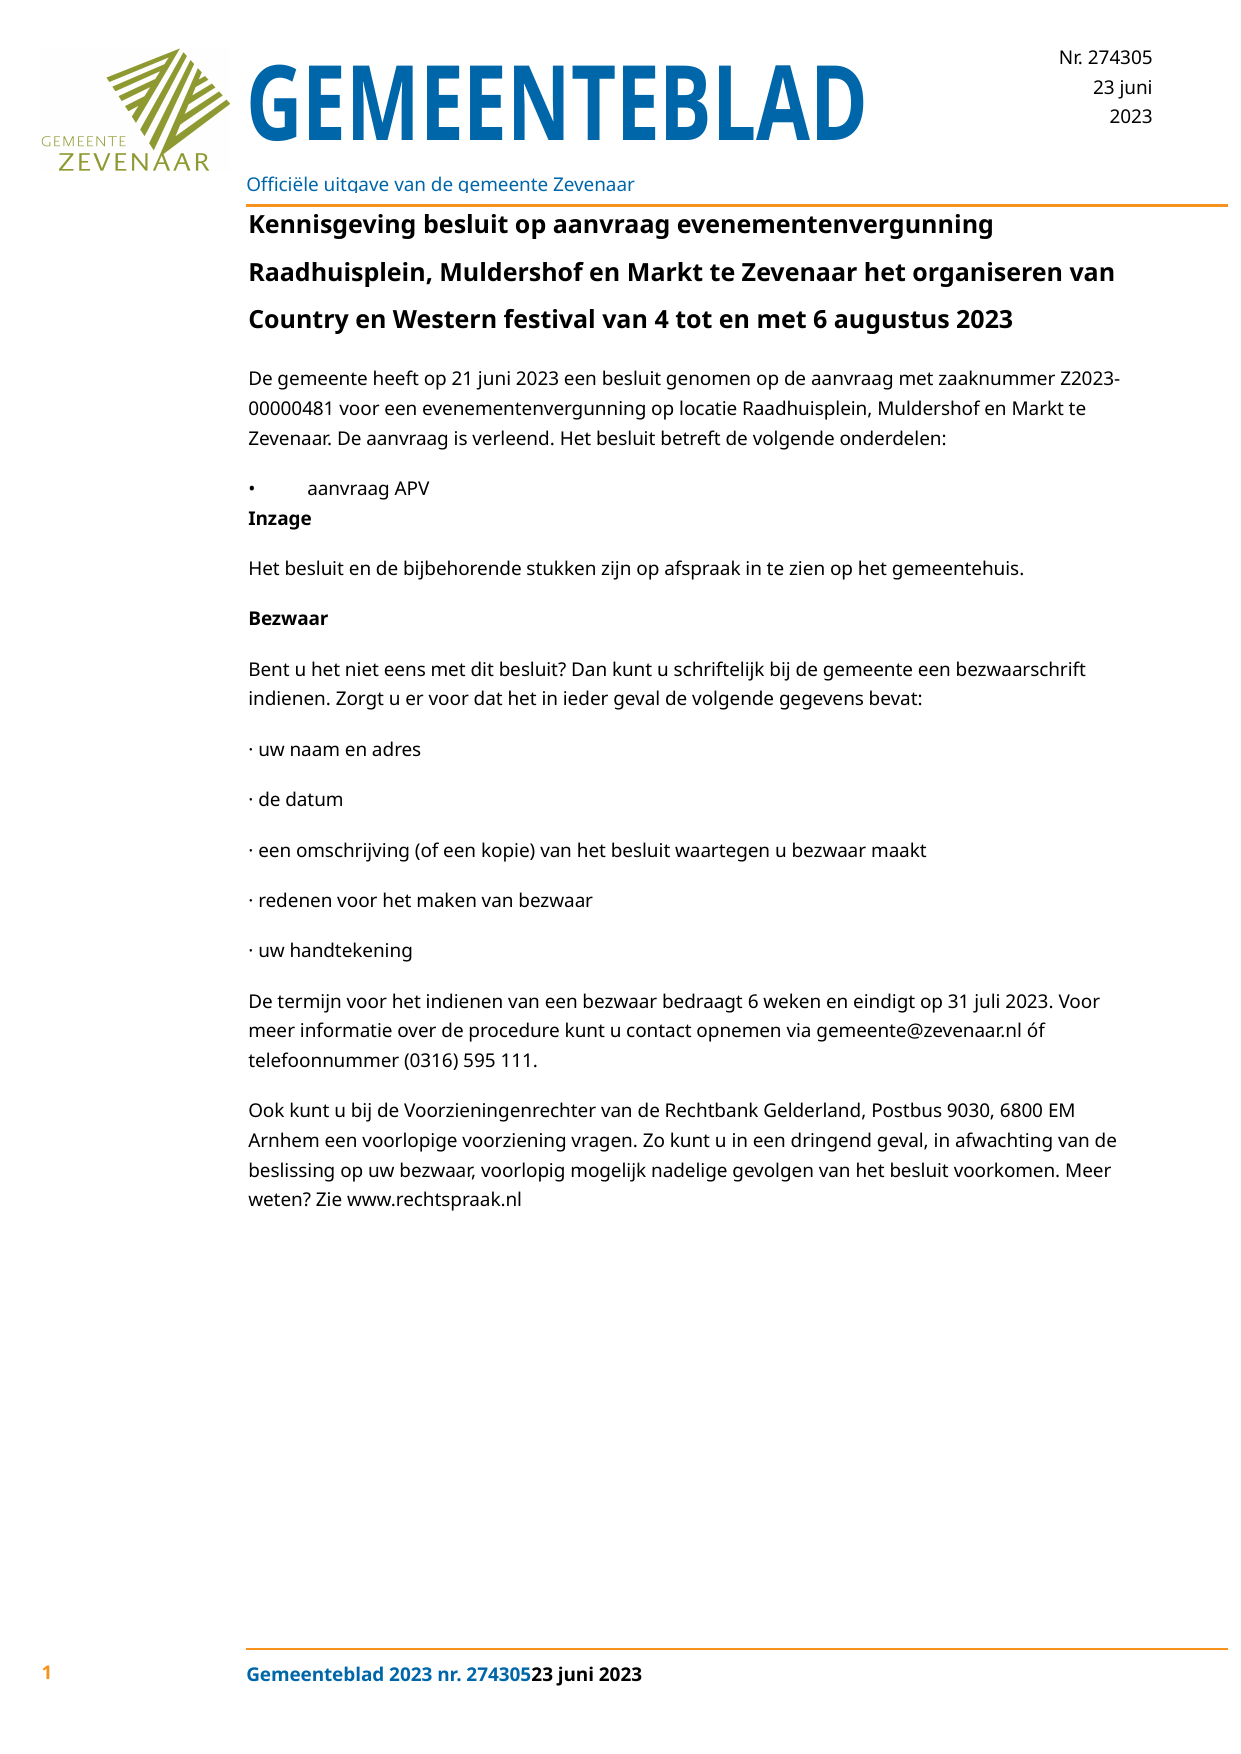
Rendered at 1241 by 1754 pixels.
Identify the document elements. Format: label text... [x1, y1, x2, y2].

text · uw naam en adres [248, 736, 1152, 762]
text Kennisgeving besluit op aanvraag evenementenvergunning Raadhuisplein, Muldershof en Markt te Zevenaar het organiseren van Country en Western festival van 4 tot en met 6 augustus 2023 [248, 207, 1152, 336]
text Het besluit en de bijbehorende stukken zijn op afspraak in te zien op het gemeentehuis. [248, 555, 1152, 581]
text Ook kunt u bij de Voorzieningenrechter van de Rechtbank Gelderland, Postbus 9030, 6800 EM Arnhem een voorlopige voorziening vragen. Zo kunt u in een dringend geval, in afwachting van de beslissing op uw bezwaar, voorlopig mogelijk nadelige gevolgen van het besluit voorkomen. Meer weten? Zie www.rechtspraak.nl [248, 1098, 1152, 1212]
text · de datum [248, 786, 1152, 812]
list aanvraag APV [248, 475, 1152, 501]
picture [41, 47, 231, 172]
text Bezwaar [248, 606, 1152, 631]
text Bent u het niet eens met dit besluit? Dan kunt u schriftelijk bij de gemeente een bezwaarschrift indienen. Zorgt u er voor dat het in ieder geval de volgende gegevens bevat: [248, 656, 1152, 711]
text · een omschrijving (of een kopie) van het besluit waartegen u bezwaar maakt [248, 837, 1152, 862]
text Inzage [248, 505, 1152, 530]
text De gemeente heeft op 21 juni 2023 een besluit genomen op de aanvraag met zaaknummer Z2023-00000481 voor een evenementenvergunning op locatie Raadhuisplein, Muldershof en Markt te Zevenaar. De aanvraag is verleend. Het besluit betreft de volgende onderdelen: [248, 366, 1152, 450]
text · uw handtekening [248, 938, 1152, 963]
text · redenen voor het maken van bezwaar [248, 887, 1152, 913]
text De termijn voor het indienen van een bezwaar bedraagt 6 weken en eindigt op 31 juli 2023. Voor meer informatie over de procedure kunt u contact opnemen via gemeente@zevenaar.nl óf telefoonnummer (0316) 595 111. [248, 988, 1152, 1073]
